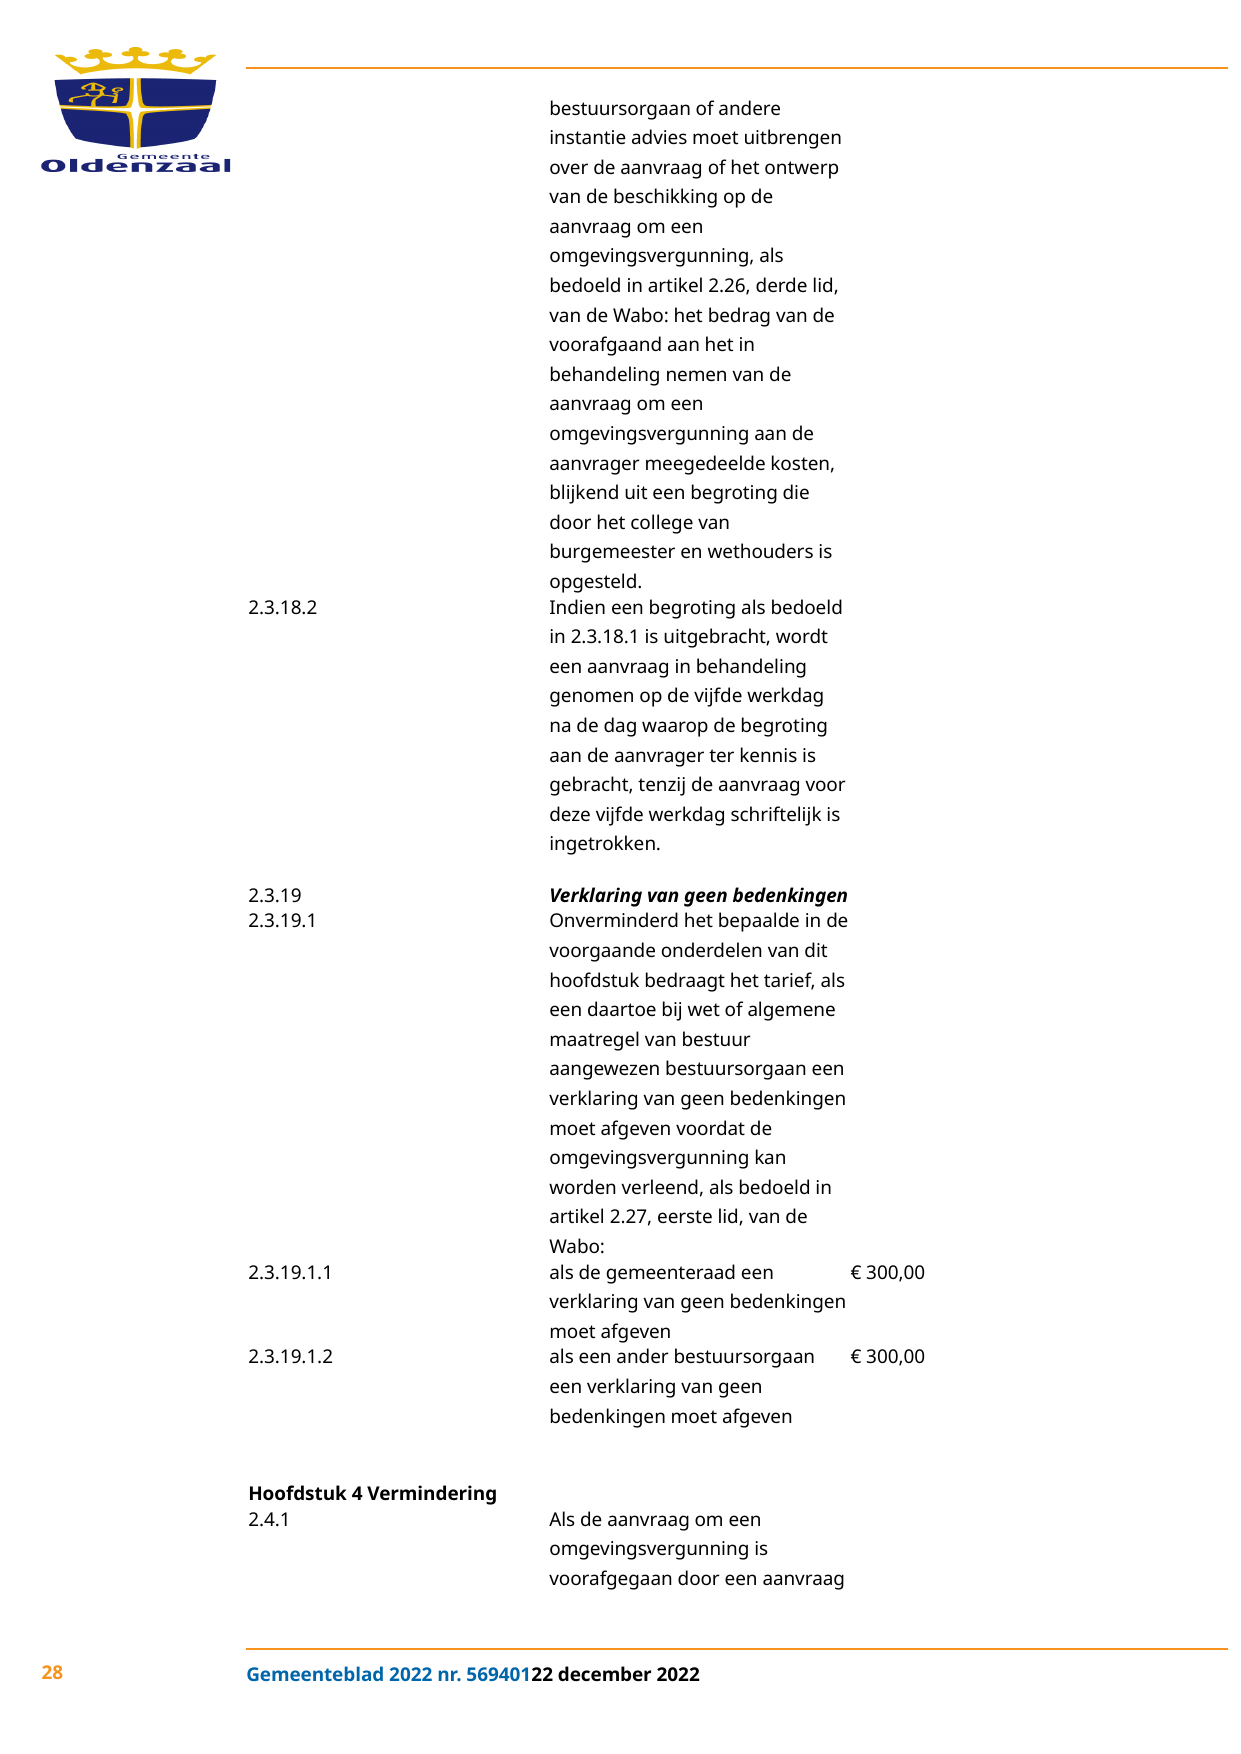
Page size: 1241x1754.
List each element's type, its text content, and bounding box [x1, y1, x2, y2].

table_cell 2.3.19.1.1 [248, 1259, 549, 1344]
table_cell 2.3.19.1 [248, 908, 549, 1259]
table_cell [850, 1480, 1152, 1506]
table_cell [850, 1506, 1152, 1591]
table_cell [248, 1454, 549, 1480]
table_cell [549, 1429, 850, 1454]
table_cell Hoofdstuk 4 Vermindering [248, 1480, 850, 1506]
table_cell [850, 95, 1152, 594]
table_cell [850, 882, 1152, 908]
table_cell 2.3.19.1.2 [248, 1344, 549, 1429]
table_cell [850, 1429, 1152, 1454]
table_cell Onverminderd het bepaalde in de voorgaande onderdelen van dit hoofdstuk bedraagt het tarief, als een daartoe bij wet of algemene maatregel van bestuur aangewezen bestuursorgaan een verklaring van geen bedenkingen moet afgeven voordat de omgevingsvergunning kan worden verleend, als bedoeld in artikel 2.27, eerste lid, van de Wabo: [549, 908, 850, 1259]
table_cell € 300,00 [850, 1344, 1152, 1429]
table_cell [850, 1454, 1152, 1480]
table_cell Verklaring van geen bedenkingen [549, 882, 850, 908]
table_cell € 300,00 [850, 1259, 1152, 1344]
table_cell [248, 1429, 549, 1454]
table_cell Als de aanvraag om een omgevingsvergunning is voorafgegaan door een aanvraag [549, 1506, 850, 1591]
table_cell [549, 1454, 850, 1480]
table_cell [549, 856, 850, 882]
table_cell [850, 594, 1152, 856]
table_cell 2.3.18.2 [248, 594, 549, 856]
table_cell als de gemeenteraad een verklaring van geen bedenkingen moet afgeven [549, 1259, 850, 1344]
picture [41, 47, 231, 172]
table_cell Indien een begroting als bedoeld in 2.3.18.1 is uitgebracht, wordt een aanvraag in behandeling genomen op de vijfde werkdag na de dag waarop de begroting aan de aanvrager ter kennis is gebracht, tenzij de aanvraag voor deze vijfde werkdag schriftelijk is ingetrokken. [549, 594, 850, 856]
table_cell als een ander bestuursorgaan een verklaring van geen bedenkingen moet afgeven [549, 1344, 850, 1429]
table_cell [850, 856, 1152, 882]
table_cell [248, 856, 549, 882]
table_cell 2.3.19 [248, 882, 549, 908]
table_cell bestuursorgaan of andere instantie advies moet uitbrengen over de aanvraag of het ontwerp van de beschikking op de aanvraag om een omgevingsvergunning, als bedoeld in artikel 2.26, derde lid, van de Wabo: het bedrag van de voorafgaand aan het in behandeling nemen van de aanvraag om een omgevingsvergunning aan de aanvrager meegedeelde kosten, blijkend uit een begroting die door het college van burgemeester en wethouders is opgesteld. [549, 95, 850, 594]
table_cell 2.4.1 [248, 1506, 549, 1591]
table_cell [850, 908, 1152, 1259]
table_cell [248, 95, 549, 594]
